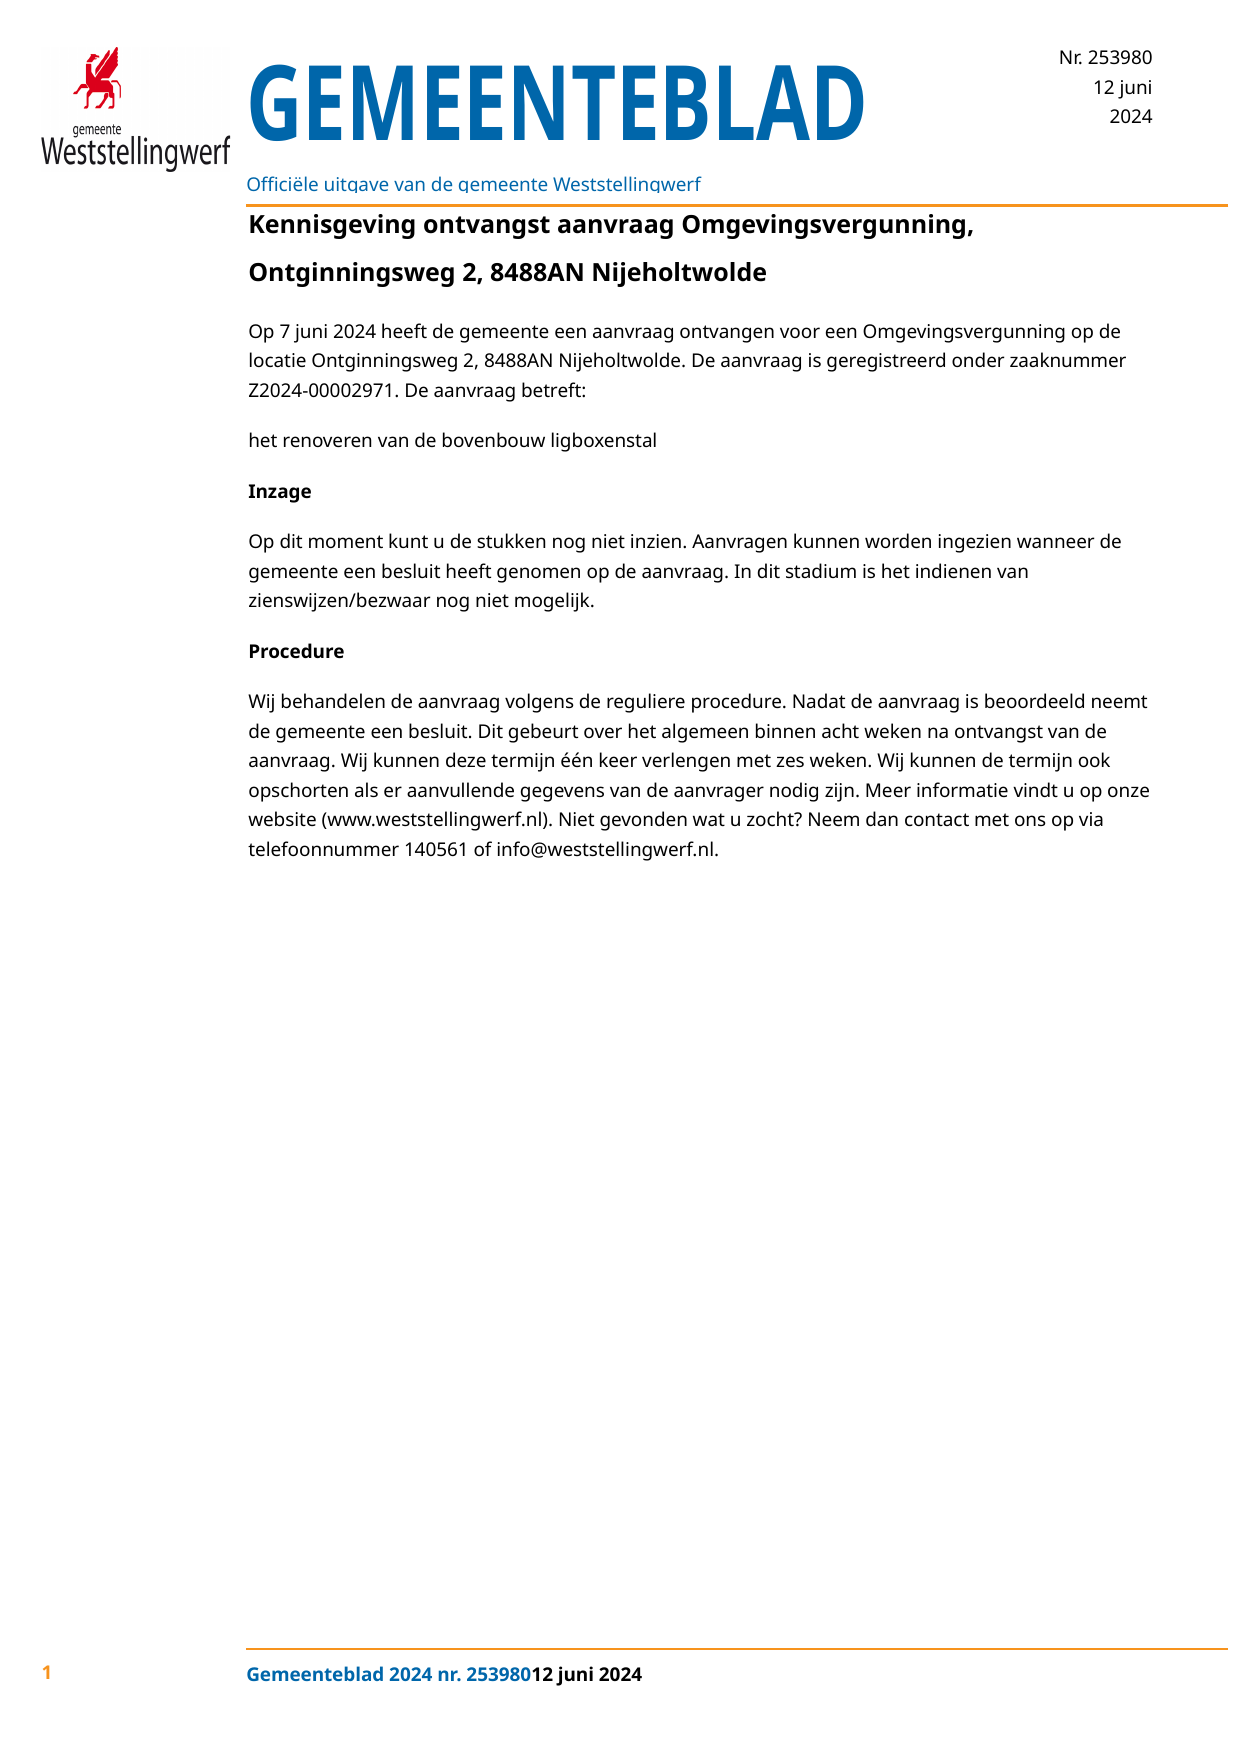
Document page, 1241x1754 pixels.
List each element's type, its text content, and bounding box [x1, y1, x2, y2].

text Op 7 juni 2024 heeft de gemeente een aanvraag ontvangen voor een Omgevingsvergunning op de locatie Ontginningsweg 2, 8488AN Nijeholtwolde. De aanvraag is geregistreerd onder zaaknummer Z2024-00002971. De aanvraag betreft: [248, 318, 1152, 403]
text Op dit moment kunt u de stukken nog niet inzien. Aanvragen kunnen worden ingezien wanneer de gemeente een besluit heeft genomen op de aanvraag. In dit stadium is het indienen van zienswijzen/bezwaar nog niet mogelijk. [248, 528, 1152, 613]
text het renoveren van de bovenbouw ligboxenstal [248, 427, 1152, 453]
picture [41, 47, 231, 172]
text Inzage [248, 478, 1152, 504]
text Wij behandelen de aanvraag volgens de reguliere procedure. Nadat de aanvraag is beoordeeld neemt de gemeente een besluit. Dit gebeurt over het algemeen binnen acht weken na ontvangst van de aanvraag. Wij kunnen deze termijn één keer verlengen met zes weken. Wij kunnen de termijn ook opschorten als er aanvullende gegevens van de aanvrager nodig zijn. Meer informatie vindt u op onze website (www.weststellingwerf.nl). Niet gevonden wat u zocht? Neem dan contact met ons op via telefoonnummer 140561 of info@weststellingwerf.nl. [248, 688, 1152, 862]
text Kennisgeving ontvangst aanvraag Omgevingsvergunning, Ontginningsweg 2, 8488AN Nijeholtwolde [248, 207, 1152, 288]
text Procedure [248, 638, 1152, 664]
